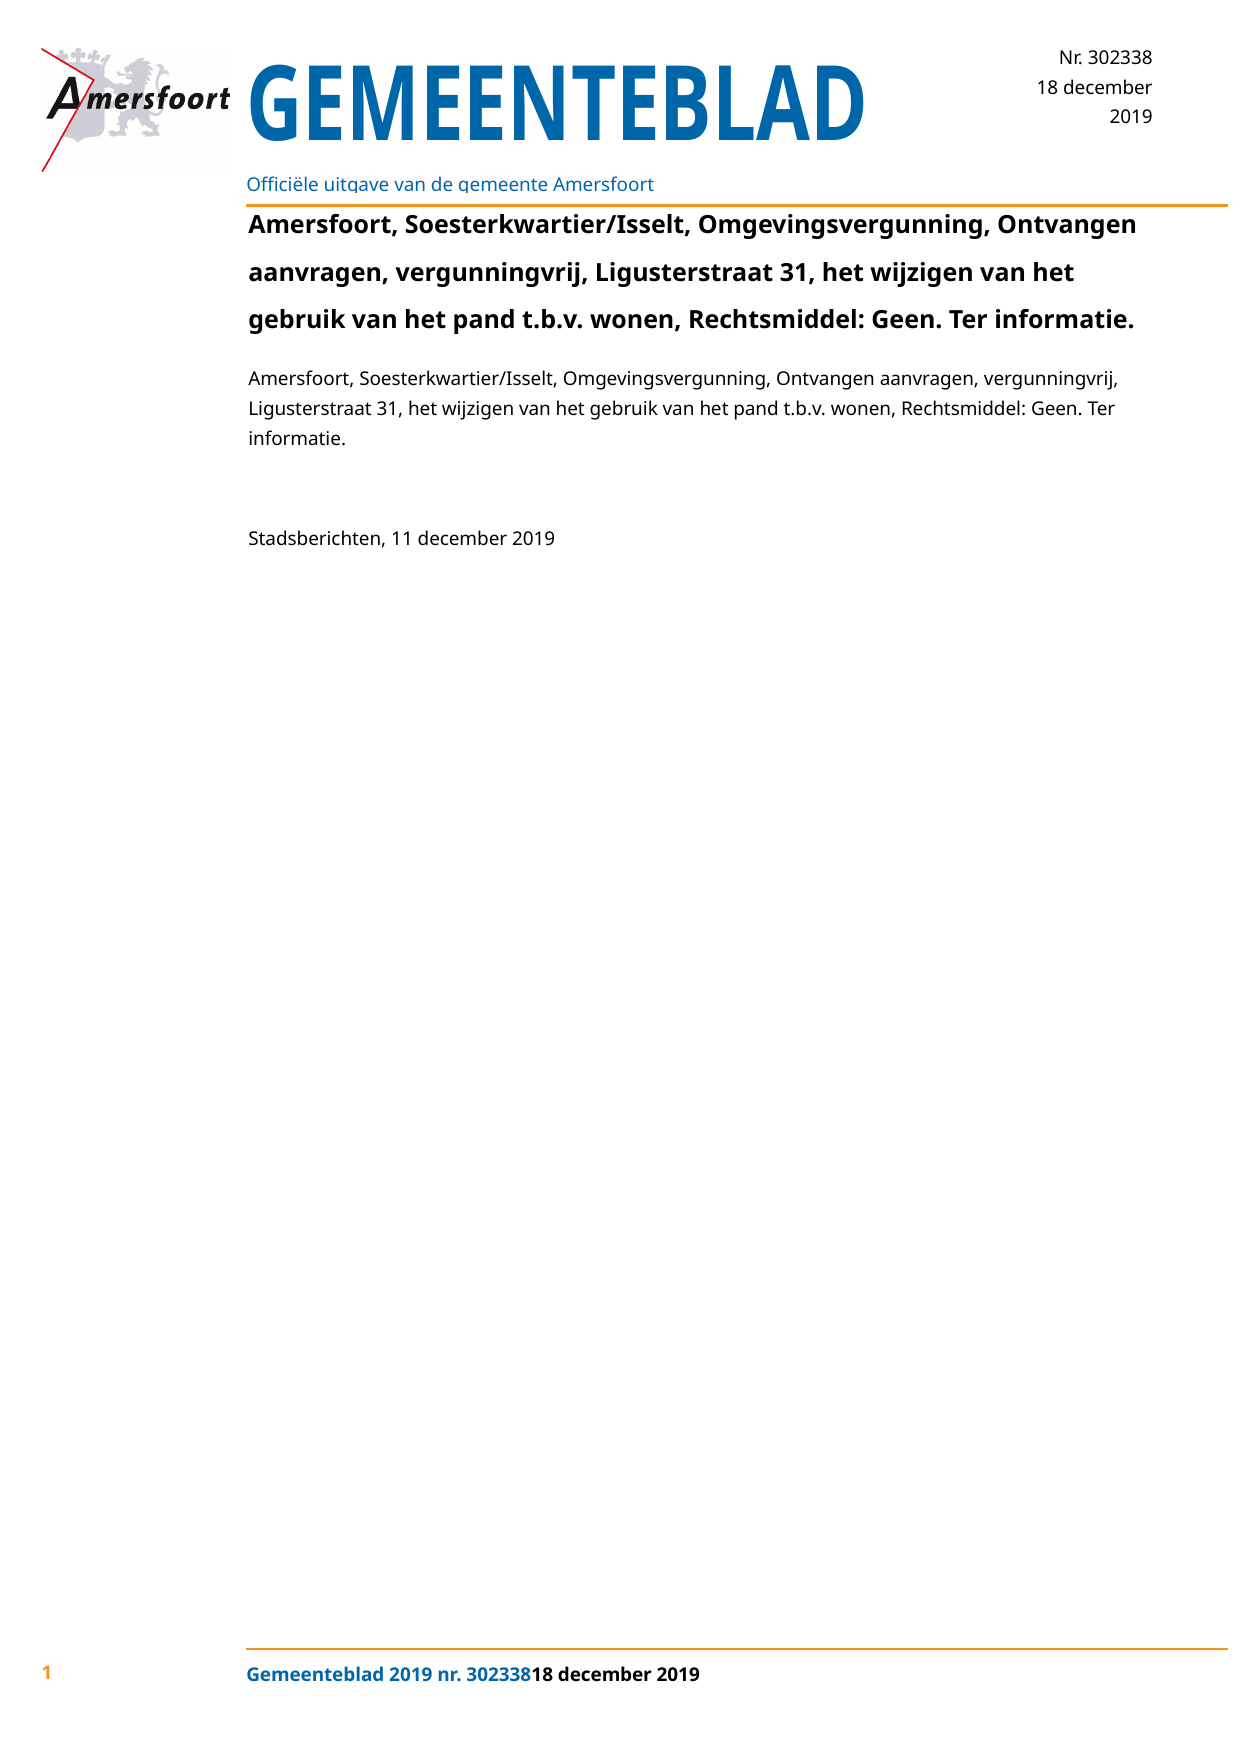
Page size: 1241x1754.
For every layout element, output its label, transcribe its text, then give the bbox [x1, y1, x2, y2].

text Amersfoort, Soesterkwartier/Isselt, Omgevingsvergunning, Ontvangen aanvragen, vergunningvrij, Ligusterstraat 31, het wijzigen van het gebruik van het pand t.b.v. wonen, Rechtsmiddel: Geen. Ter informatie. [248, 366, 1152, 450]
text Stadsberichten, 11 december 2019 [248, 526, 1152, 551]
text Amersfoort, Soesterkwartier/Isselt, Omgevingsvergunning, Ontvangen aanvragen, vergunningvrij, Ligusterstraat 31, het wijzigen van het gebruik van het pand t.b.v. wonen, Rechtsmiddel: Geen. Ter informatie. [248, 207, 1152, 336]
picture [41, 47, 231, 172]
